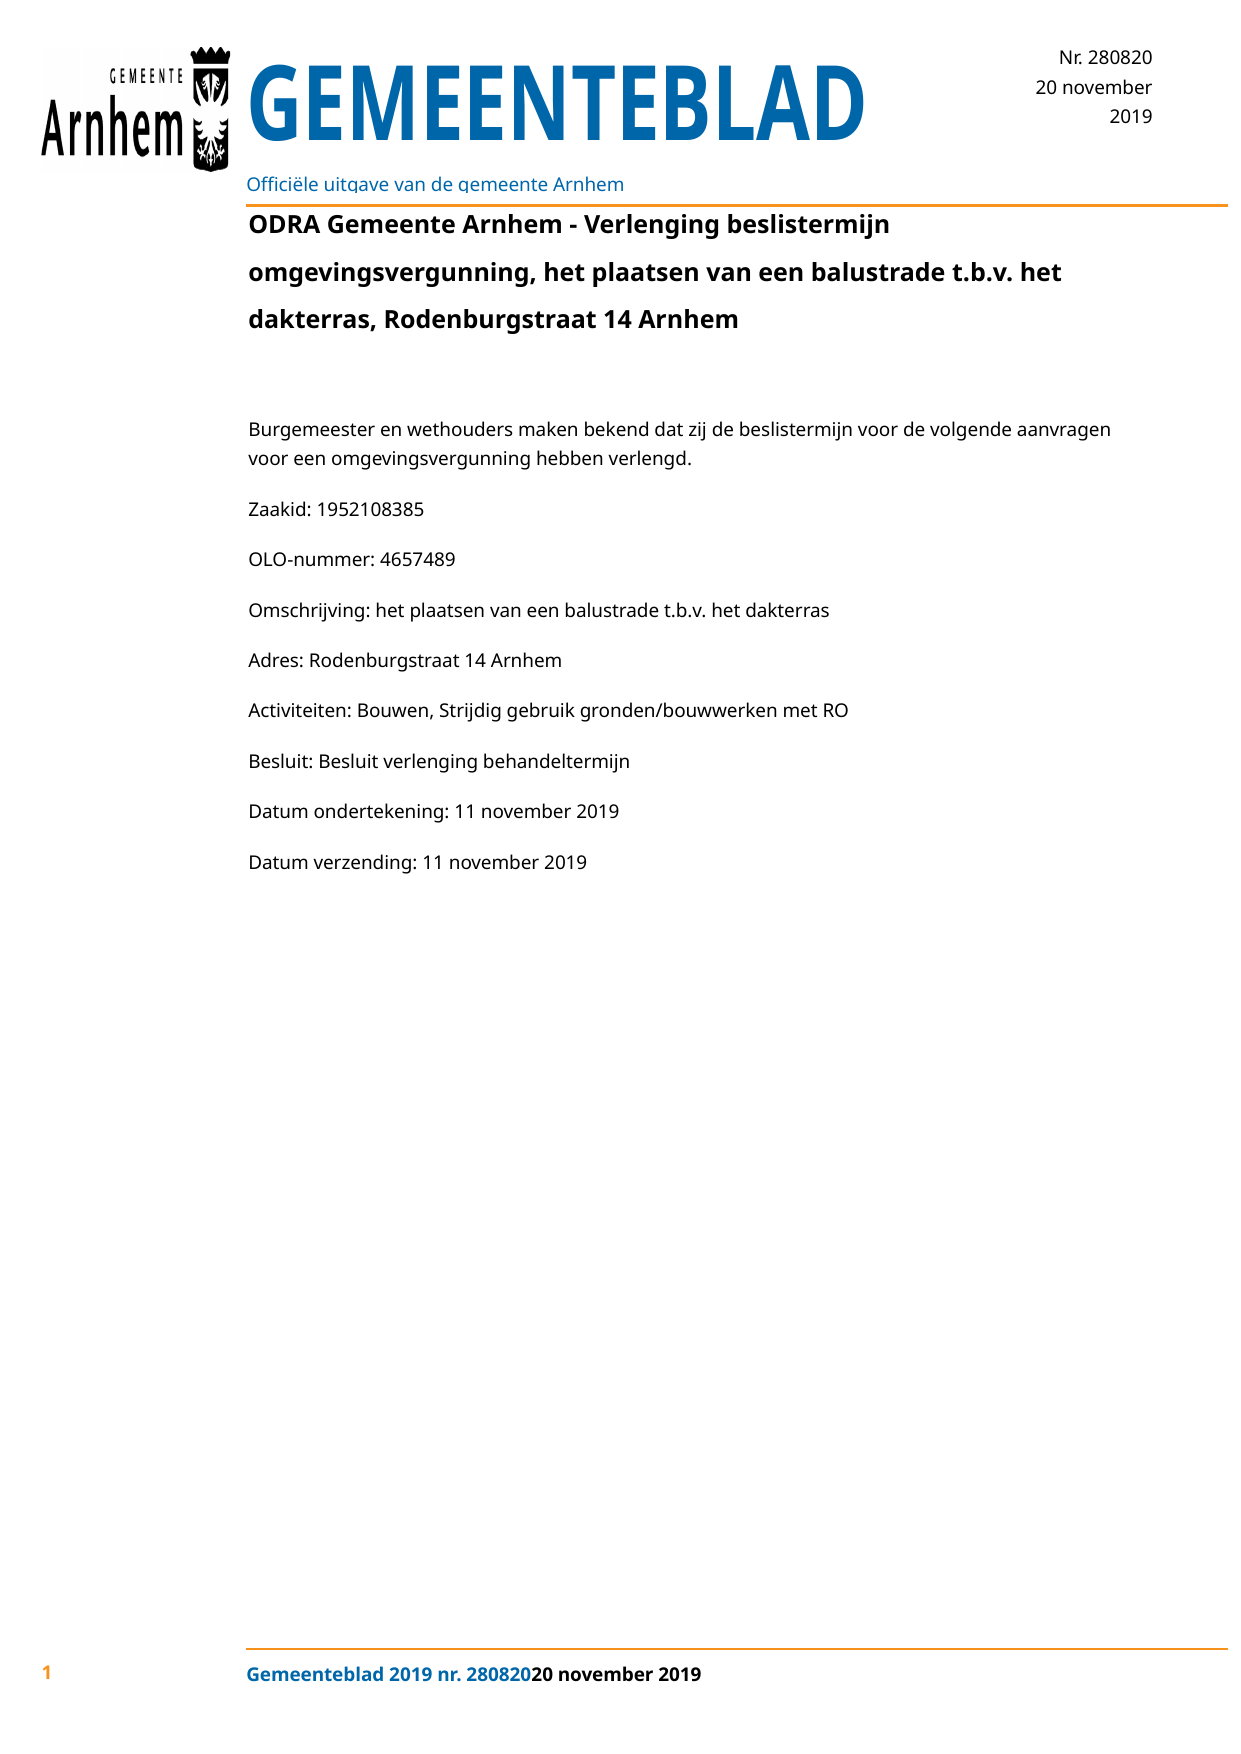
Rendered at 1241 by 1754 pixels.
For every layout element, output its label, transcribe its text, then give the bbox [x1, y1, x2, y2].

text Adres: Rodenburgstraat 14 Arnhem [248, 647, 1152, 673]
picture [41, 47, 231, 172]
text Datum ondertekening: 11 november 2019 [248, 798, 1152, 824]
text Burgemeester en wethouders maken bekend dat zij de beslistermijn voor de volgende aanvragen voor een omgevingsvergunning hebben verlengd. [248, 416, 1152, 471]
text Omschrijving: het plaatsen van een balustrade t.b.v. het dakterras [248, 597, 1152, 622]
text OLO-nummer: 4657489 [248, 546, 1152, 572]
text Datum verzending: 11 november 2019 [248, 849, 1152, 874]
text ODRA Gemeente Arnhem - Verlenging beslistermijn omgevingsvergunning, het plaatsen van een balustrade t.b.v. het dakterras, Rodenburgstraat 14 Arnhem [248, 207, 1152, 336]
text Zaakid: 1952108385 [248, 496, 1152, 522]
text Activiteiten: Bouwen, Strijdig gebruik gronden/bouwwerken met RO [248, 698, 1152, 723]
text Besluit: Besluit verlenging behandeltermijn [248, 748, 1152, 774]
